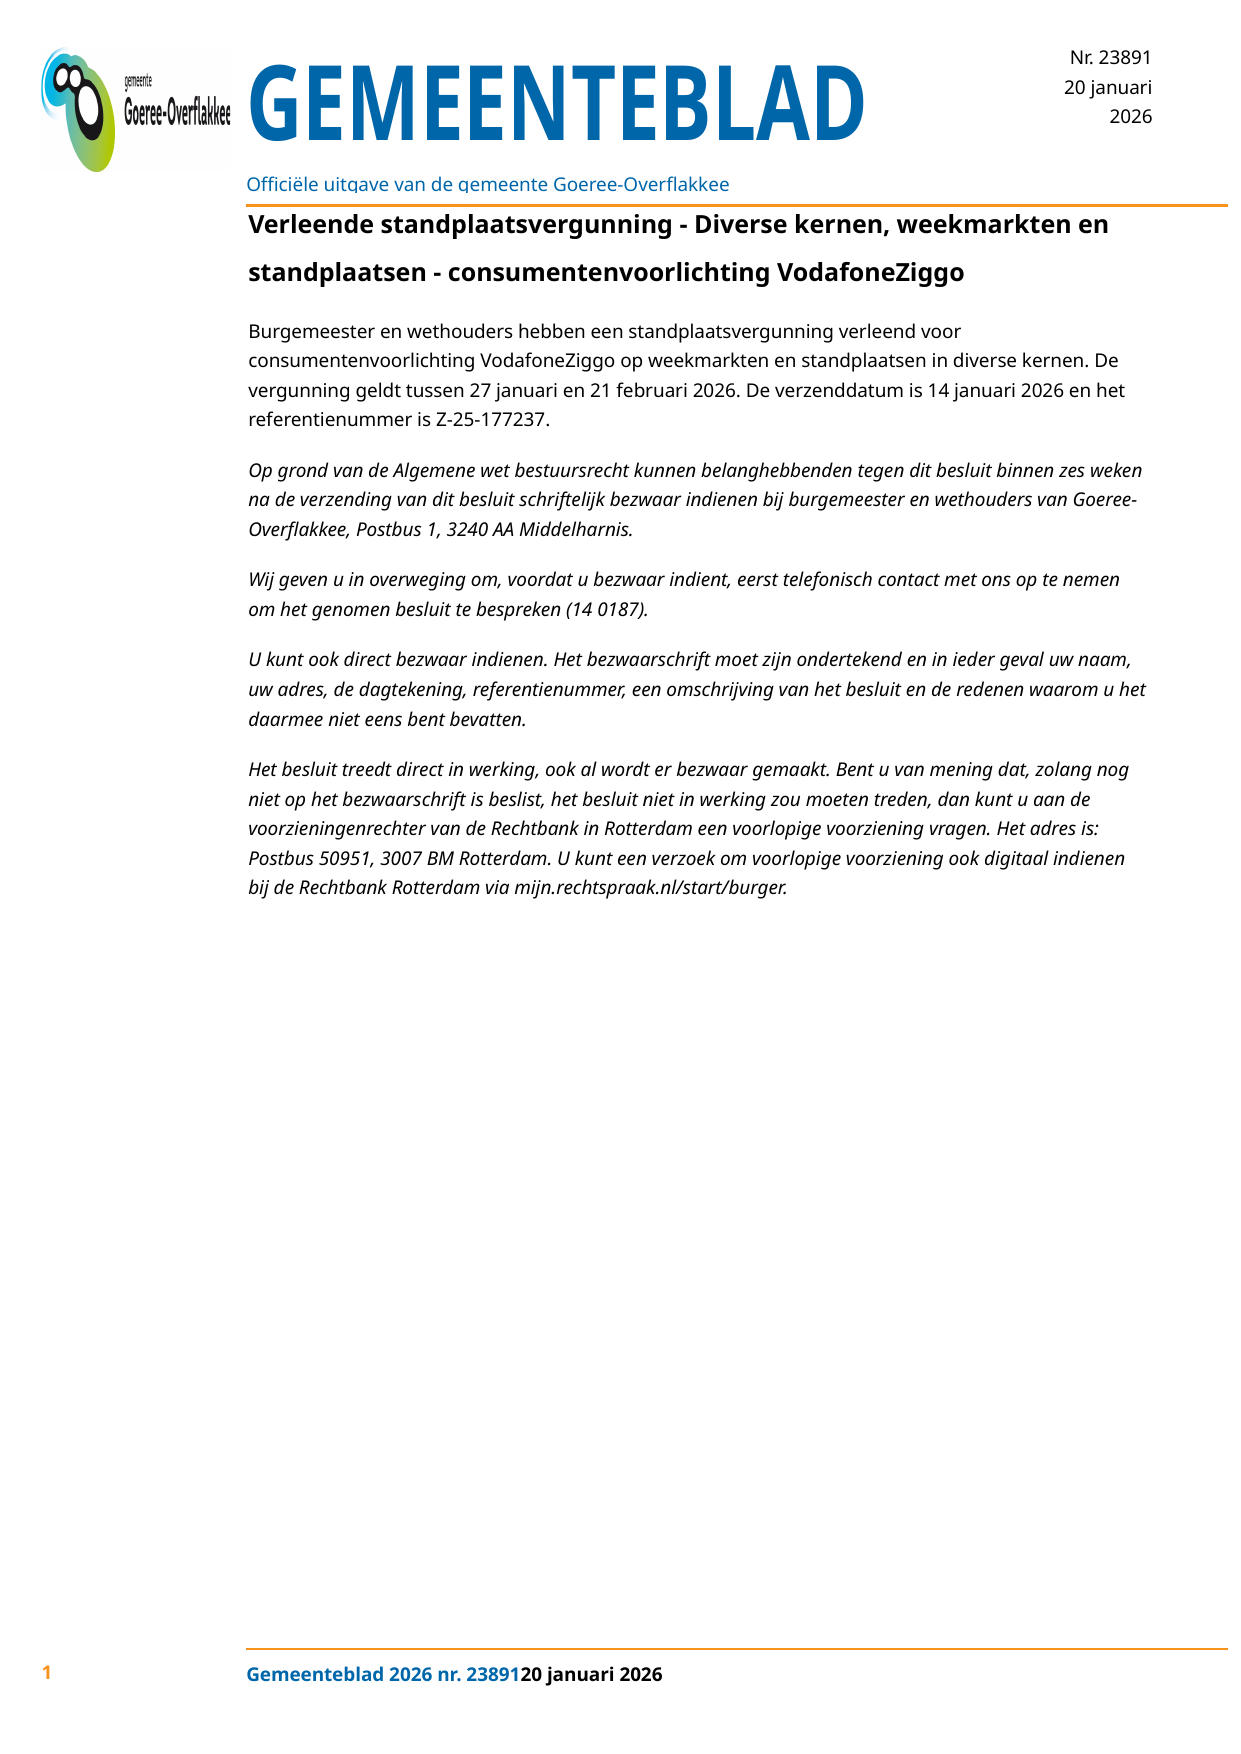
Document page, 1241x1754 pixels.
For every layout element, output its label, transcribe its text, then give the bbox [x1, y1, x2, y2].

text Verleende standplaatsvergunning - Diverse kernen, weekmarkten en standplaatsen - consumentenvoorlichting VodafoneZiggo [248, 207, 1152, 288]
text U kunt ook direct bezwaar indienen. Het bezwaarschrift moet zijn ondertekend en in ieder geval uw naam, uw adres, de dagtekening, referentienummer, een omschrijving van het besluit en de redenen waarom u het daarmee niet eens bent bevatten. [248, 647, 1152, 732]
picture [41, 47, 231, 172]
text Het besluit treedt direct in werking, ook al wordt er bezwaar gemaakt. Bent u van mening dat, zolang nog niet op het bezwaarschrift is beslist, het besluit niet in werking zou moeten treden, dan kunt u aan de voorzieningenrechter van de Rechtbank in Rotterdam een voorlopige voorziening vragen. Het adres is: Postbus 50951, 3007 BM Rotterdam. U kunt een verzoek om voorlopige voorziening ook digitaal indienen bij de Rechtbank Rotterdam via mijn.rechtspraak.nl/start/burger. [248, 756, 1152, 900]
text Wij geven u in overweging om, voordat u bezwaar indient, eerst telefonisch contact met ons op te nemen om het genomen besluit te bespreken (14 0187). [248, 567, 1152, 622]
text Op grond van de Algemene wet bestuursrecht kunnen belanghebbenden tegen dit besluit binnen zes weken na de verzending van dit besluit schriftelijk bezwaar indienen bij burgemeester en wethouders van Goeree-Overflakkee, Postbus 1, 3240 AA Middelharnis. [248, 457, 1152, 542]
text Burgemeester en wethouders hebben een standplaatsvergunning verleend voor consumentenvoorlichting VodafoneZiggo op weekmarkten en standplaatsen in diverse kernen. De vergunning geldt tussen 27 januari en 21 februari 2026. De verzenddatum is 14 januari 2026 en het referentienummer is Z-25-177237. [248, 318, 1152, 432]
